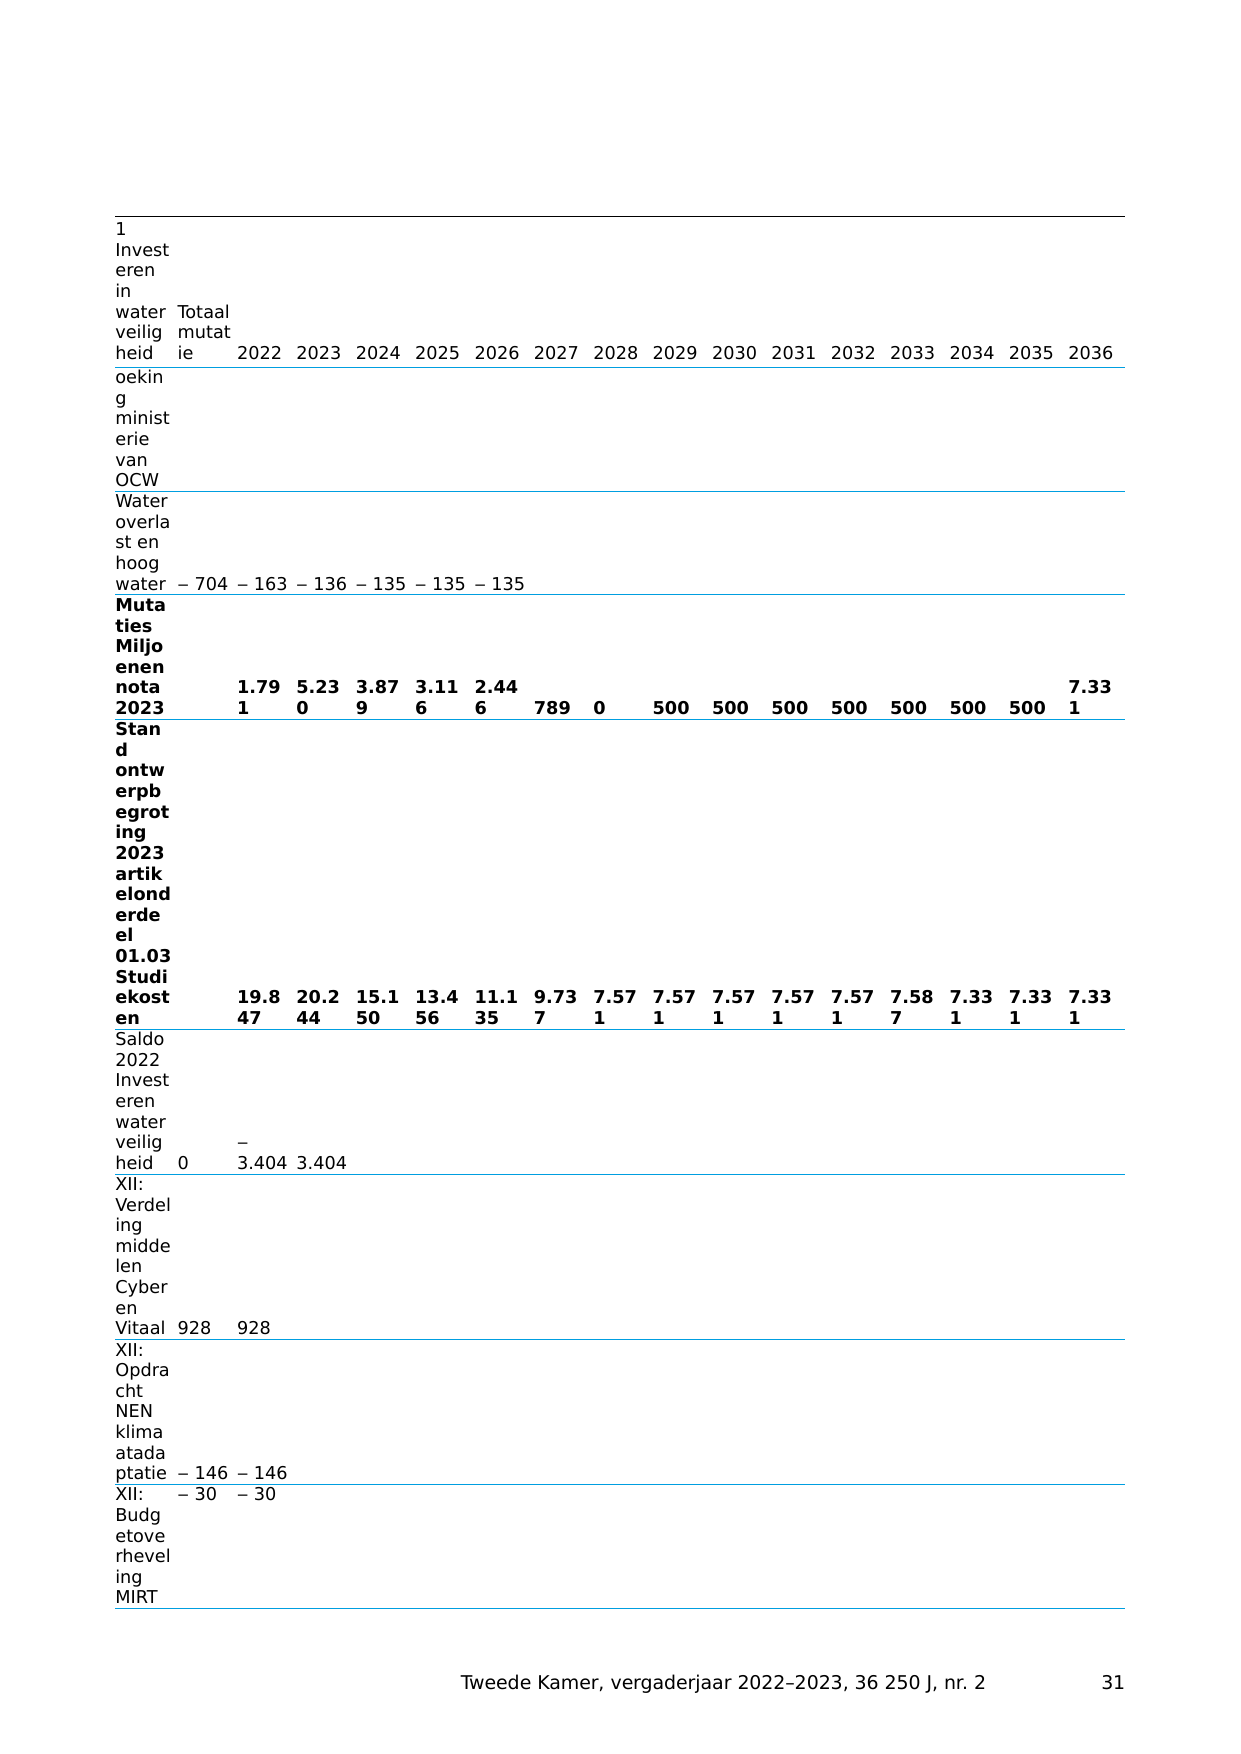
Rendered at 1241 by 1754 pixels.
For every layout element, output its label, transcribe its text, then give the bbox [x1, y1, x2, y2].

table_cell [650, 1030, 709, 1173]
table_cell [175, 720, 234, 1028]
table_cell 7.331 [1065, 720, 1125, 1028]
table_cell 11.135 [471, 720, 531, 1028]
table_cell [946, 1340, 1006, 1484]
table_cell [471, 1485, 531, 1608]
table_cell [531, 368, 590, 491]
table_cell 2028 [590, 217, 649, 366]
table_cell [1006, 1030, 1065, 1173]
table_cell 500 [946, 595, 1006, 719]
table_cell [412, 1175, 471, 1339]
table_cell ‒ 135 [471, 492, 531, 594]
table_cell 500 [768, 595, 828, 719]
table_cell 500 [887, 595, 946, 719]
table_cell 928 [234, 1175, 293, 1339]
table_cell [590, 1485, 649, 1608]
table_cell 500 [650, 595, 709, 719]
table_cell ‒ 136 [293, 492, 353, 594]
table_cell 7.571 [590, 720, 649, 1028]
table_cell [531, 1175, 590, 1339]
table_cell [353, 1030, 412, 1173]
table_cell [887, 1340, 946, 1484]
table_cell [1065, 368, 1125, 491]
table_cell 2033 [887, 217, 946, 366]
table_cell [353, 1485, 412, 1608]
table_cell [590, 1030, 649, 1173]
table_cell Saldo 2022 Investeren waterveiligheid [115, 1030, 174, 1173]
table_cell 2027 [531, 217, 590, 366]
table_cell [709, 368, 768, 491]
table_cell [828, 492, 887, 594]
table_cell 2036 [1065, 217, 1125, 366]
table_cell [709, 1485, 768, 1608]
table_cell [1006, 1485, 1065, 1608]
table_cell [650, 1175, 709, 1339]
table_cell [887, 1485, 946, 1608]
table_cell [768, 368, 828, 491]
table_cell [531, 1485, 590, 1608]
table_cell [412, 1485, 471, 1608]
table_cell [946, 1485, 1006, 1608]
table_cell [412, 368, 471, 491]
table_cell 3.404 [293, 1030, 353, 1173]
table_cell [234, 368, 293, 491]
table_cell 7.587 [887, 720, 946, 1028]
table_cell 13.456 [412, 720, 471, 1028]
table_cell XII: Verdeling middelen Cyber en Vitaal [115, 1175, 174, 1339]
table_cell 2034 [946, 217, 1006, 366]
table_cell [175, 368, 234, 491]
table_cell ‒ 135 [353, 492, 412, 594]
table_cell [353, 368, 412, 491]
table_cell [1065, 1485, 1125, 1608]
table_cell 7.331 [946, 720, 1006, 1028]
table_cell [471, 368, 531, 491]
table_cell [946, 1030, 1006, 1173]
table_cell ‒ 163 [234, 492, 293, 594]
table_cell [531, 1030, 590, 1173]
table_cell 3.116 [412, 595, 471, 719]
table_cell [293, 1175, 353, 1339]
table_cell 2029 [650, 217, 709, 366]
table_cell 19.847 [234, 720, 293, 1028]
table_cell [1065, 1030, 1125, 1173]
table_cell [768, 1030, 828, 1173]
table_cell 1 Investeren in waterveiligheid [115, 217, 174, 366]
table_cell [1065, 1175, 1125, 1339]
table_cell [471, 1175, 531, 1339]
table_cell [590, 492, 649, 594]
table_cell XII: Budgetoverheveling MIRT [115, 1485, 174, 1608]
table_cell oeking ministerie van OCW [115, 368, 174, 491]
table_cell [531, 492, 590, 594]
table_cell ‒ 146 [175, 1340, 234, 1484]
table_cell [531, 1340, 590, 1484]
table_cell 500 [828, 595, 887, 719]
table_cell 2.446 [471, 595, 531, 719]
table_cell [946, 1175, 1006, 1339]
table_cell 2035 [1006, 217, 1065, 366]
table_cell [1006, 492, 1065, 594]
table_cell [887, 368, 946, 491]
table_cell ‒ 30 [175, 1485, 234, 1608]
table_header Tabel 10 Artikel 1 Investeren in waterveiligeheid (bedragen x € 1.000) [115, 191, 1125, 216]
table_cell [828, 1340, 887, 1484]
table_cell [650, 492, 709, 594]
table_cell [946, 492, 1006, 594]
table_cell [887, 492, 946, 594]
table_cell 9.737 [531, 720, 590, 1028]
table_cell 7.571 [709, 720, 768, 1028]
table_cell 2025 [412, 217, 471, 366]
table_cell 2022 [234, 217, 293, 366]
table_cell [175, 595, 234, 719]
table_cell [412, 1030, 471, 1173]
table_cell Stand ontwerpbegroting 2023 artikelonderdeel 01.03 Studiekosten [115, 720, 174, 1028]
table_cell [709, 1030, 768, 1173]
table_cell ‒ 3.404 [234, 1030, 293, 1173]
table_cell [650, 1485, 709, 1608]
table_cell [1006, 1340, 1065, 1484]
table_cell [1006, 1175, 1065, 1339]
table_cell [768, 492, 828, 594]
table_cell 2024 [353, 217, 412, 366]
table_cell 2030 [709, 217, 768, 366]
table_cell [650, 368, 709, 491]
table_cell 15.150 [353, 720, 412, 1028]
table_cell XII: Opdracht NEN klimaatadaptatie [115, 1340, 174, 1484]
table_cell 1.791 [234, 595, 293, 719]
table_cell [590, 368, 649, 491]
table_cell [828, 1030, 887, 1173]
table_cell [1065, 1340, 1125, 1484]
table_cell [590, 1340, 649, 1484]
table_cell [828, 1485, 887, 1608]
table_cell 7.331 [1006, 720, 1065, 1028]
table_cell [471, 1340, 531, 1484]
table_cell [709, 1175, 768, 1339]
table_cell 5.230 [293, 595, 353, 719]
table_cell 20.244 [293, 720, 353, 1028]
table_cell 500 [1006, 595, 1065, 719]
table_cell [828, 1175, 887, 1339]
table_cell 7.571 [650, 720, 709, 1028]
table_cell [709, 492, 768, 594]
table_cell [887, 1175, 946, 1339]
table_cell 2023 [293, 217, 353, 366]
table_cell 0 [175, 1030, 234, 1173]
table_cell [590, 1175, 649, 1339]
table_cell Totaal mutatie [175, 217, 234, 366]
table_cell 3.879 [353, 595, 412, 719]
table_cell [293, 1485, 353, 1608]
table_cell [353, 1340, 412, 1484]
table_cell 2026 [471, 217, 531, 366]
table_cell 0 [590, 595, 649, 719]
table_cell 2031 [768, 217, 828, 366]
table_cell [650, 1340, 709, 1484]
table_cell ‒ 146 [234, 1340, 293, 1484]
table_cell [1065, 492, 1125, 594]
table_cell Wateroverlast en hoogwater [115, 492, 174, 594]
table_cell 2032 [828, 217, 887, 366]
table_cell [412, 1340, 471, 1484]
table_cell [709, 1340, 768, 1484]
table_cell 789 [531, 595, 590, 719]
table_cell [768, 1340, 828, 1484]
table_cell [471, 1030, 531, 1173]
table_cell 7.571 [768, 720, 828, 1028]
table_cell ‒ 704 [175, 492, 234, 594]
table_cell [1006, 368, 1065, 491]
table_cell [293, 368, 353, 491]
table_cell [828, 368, 887, 491]
table_cell ‒ 135 [412, 492, 471, 594]
table_cell ‒ 30 [234, 1485, 293, 1608]
table_cell [293, 1340, 353, 1484]
table_cell [887, 1030, 946, 1173]
table_cell 928 [175, 1175, 234, 1339]
table_cell [353, 1175, 412, 1339]
table_cell 7.331 [1065, 595, 1125, 719]
table_cell 500 [709, 595, 768, 719]
table_cell Mutaties Miljoenennota 2023 [115, 595, 174, 719]
table_cell [768, 1485, 828, 1608]
table_cell [946, 368, 1006, 491]
table_cell 7.571 [828, 720, 887, 1028]
table_cell [768, 1175, 828, 1339]
